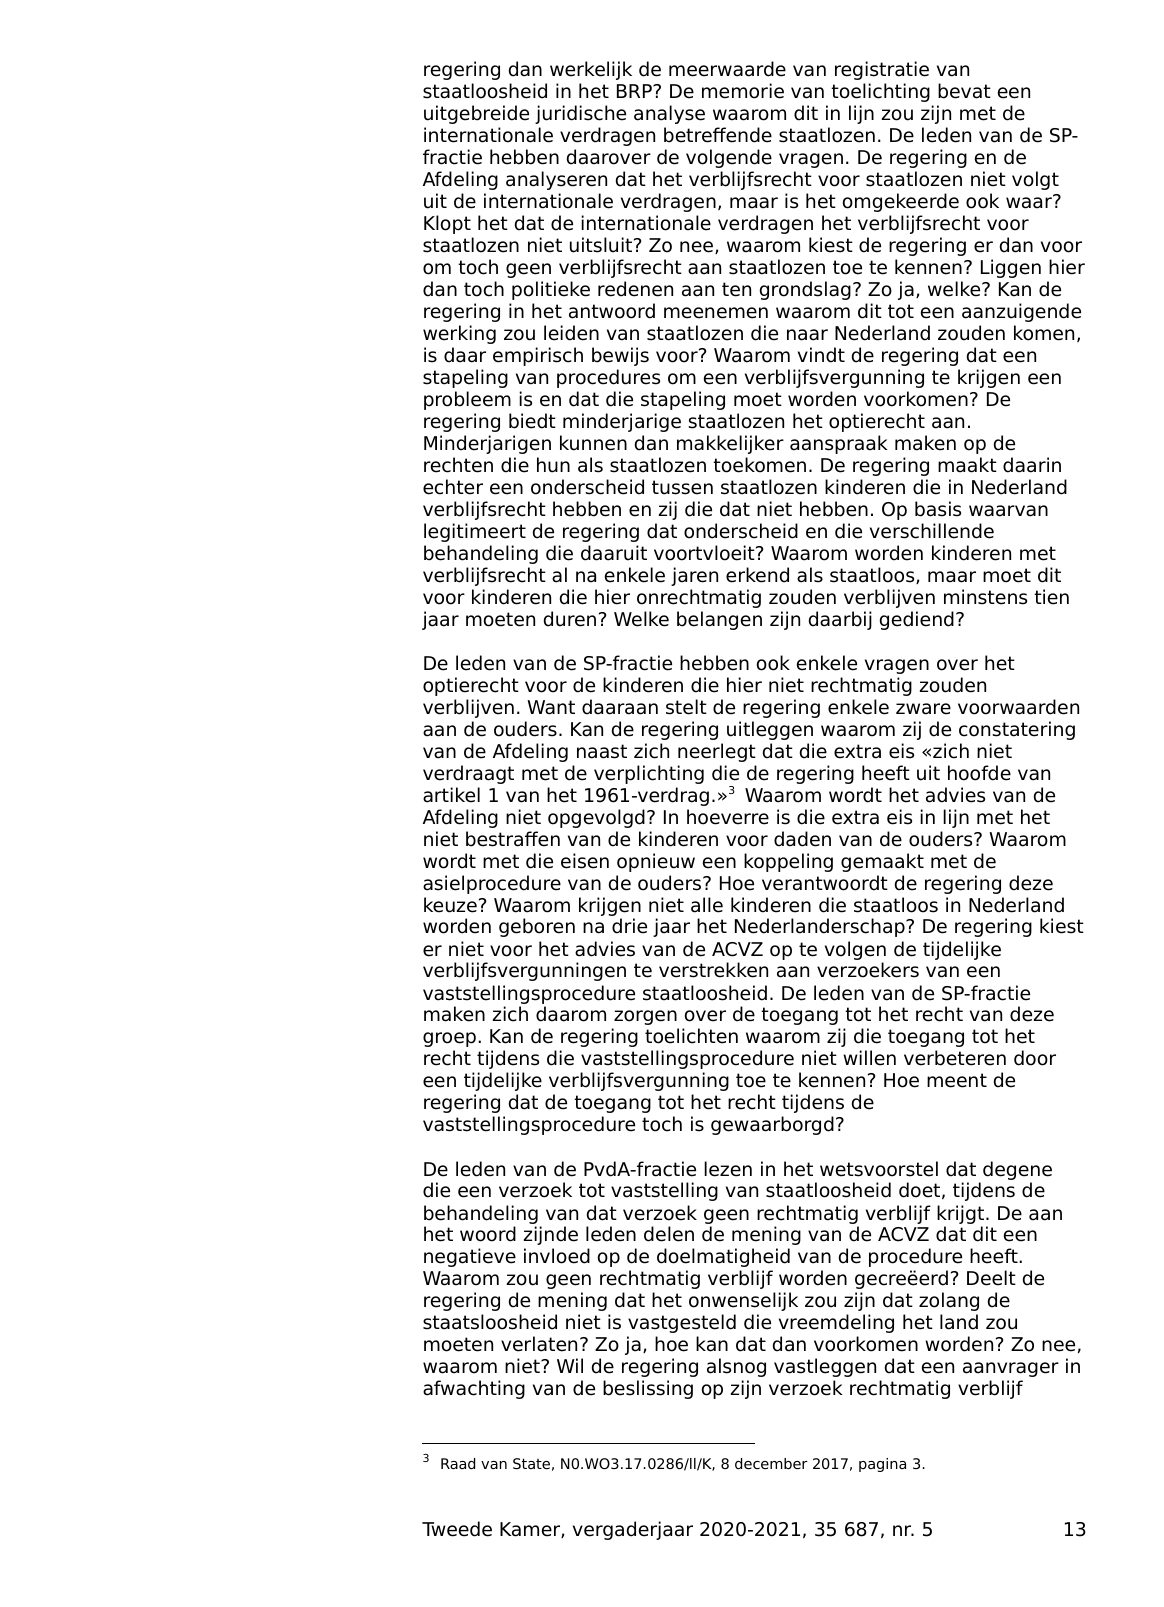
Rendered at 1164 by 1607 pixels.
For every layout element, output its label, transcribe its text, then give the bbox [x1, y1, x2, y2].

text De leden van de SP-fractie hebben ook enkele vragen over het optierecht voor de kinderen die hier niet rechtmatig zouden verblijven. Want daaraan stelt de regering enkele zware voorwaarden aan de ouders. Kan de regering uitleggen waarom zij de constatering van de Afdeling naast zich neerlegt dat die extra eis «zich niet verdraagt met de verplichting die de regering heeft uit hoofde van artikel 1 van het 1961-verdrag.» Waarom wordt het advies van de Afdeling niet opgevolgd? In hoeverre is die extra eis in lijn met het niet bestraffen van de kinderen voor daden van de ouders? Waarom wordt met die eisen opnieuw een koppeling gemaakt met de asielprocedure van de ouders? Hoe verantwoordt de regering deze keuze? Waarom krijgen niet alle kinderen die staatloos in Nederland worden geboren na drie jaar het Nederlanderschap? De regering kiest er niet voor het advies van de ACVZ op te volgen de tijdelijke verblijfsvergunningen te verstrekken aan verzoekers van een vaststellingsprocedure staatloosheid. De leden van de SP-fractie maken zich daarom zorgen over de toegang tot het recht van deze groep. Kan de regering toelichten waarom zij die toegang tot het recht tijdens die vaststellingsprocedure niet willen verbeteren door een tijdelijke verblijfsvergunning toe te kennen? Hoe meent de regering dat de toegang tot het recht tijdens de vaststellingsprocedure toch is gewaarborgd? [422, 653, 1087, 1136]
text De leden van de PvdA-fractie lezen in het wetsvoorstel dat degene die een verzoek tot vaststelling van staatloosheid doet, tijdens de behandeling van dat verzoek geen rechtmatig verblijf krijgt. De aan het woord zijnde leden delen de mening van de ACVZ dat dit een negatieve invloed op de doelmatigheid van de procedure heeft. Waarom zou geen rechtmatig verblijf worden gecreëerd? Deelt de regering de mening dat het onwenselijk zou zijn dat zolang de staatsloosheid niet is vastgesteld die vreemdeling het land zou moeten verlaten? Zo ja, hoe kan dat dan voorkomen worden? Zo nee, waarom niet? Wil de regering alsnog vastleggen dat een aanvrager in afwachting van de beslissing op zijn verzoek rechtmatig verblijf [422, 1158, 1087, 1400]
text Raad van State, N0.WO3.17.0286/ll/K, 8 december 2017, pagina 3. [422, 1452, 1087, 1474]
text regering dan werkelijk de meerwaarde van registratie van staatloosheid in het BRP? De memorie van toelichting bevat een uitgebreide juridische analyse waarom dit in lijn zou zijn met de internationale verdragen betreffende staatlozen. De leden van de SP-fractie hebben daarover de volgende vragen. De regering en de Afdeling analyseren dat het verblijfsrecht voor staatlozen niet volgt uit de internationale verdragen, maar is het omgekeerde ook waar? Klopt het dat de internationale verdragen het verblijfsrecht voor staatlozen niet uitsluit? Zo nee, waarom kiest de regering er dan voor om toch geen verblijfsrecht aan staatlozen toe te kennen? Liggen hier dan toch politieke redenen aan ten grondslag? Zo ja, welke? Kan de regering in het antwoord meenemen waarom dit tot een aanzuigende werking zou leiden van staatlozen die naar Nederland zouden komen, is daar empirisch bewijs voor? Waarom vindt de regering dat een stapeling van procedures om een verblijfsvergunning te krijgen een probleem is en dat die stapeling moet worden voorkomen? De regering biedt minderjarige staatlozen het optierecht aan. Minderjarigen kunnen dan makkelijker aanspraak maken op de rechten die hun als staatlozen toekomen. De regering maakt daarin echter een onderscheid tussen staatlozen kinderen die in Nederland verblijfsrecht hebben en zij die dat niet hebben. Op basis waarvan legitimeert de regering dat onderscheid en die verschillende behandeling die daaruit voortvloeit? Waarom worden kinderen met verblijfsrecht al na enkele jaren erkend als staatloos, maar moet dit voor kinderen die hier onrechtmatig zouden verblijven minstens tien jaar moeten duren? Welke belangen zijn daarbij gediend? [422, 59, 1087, 631]
